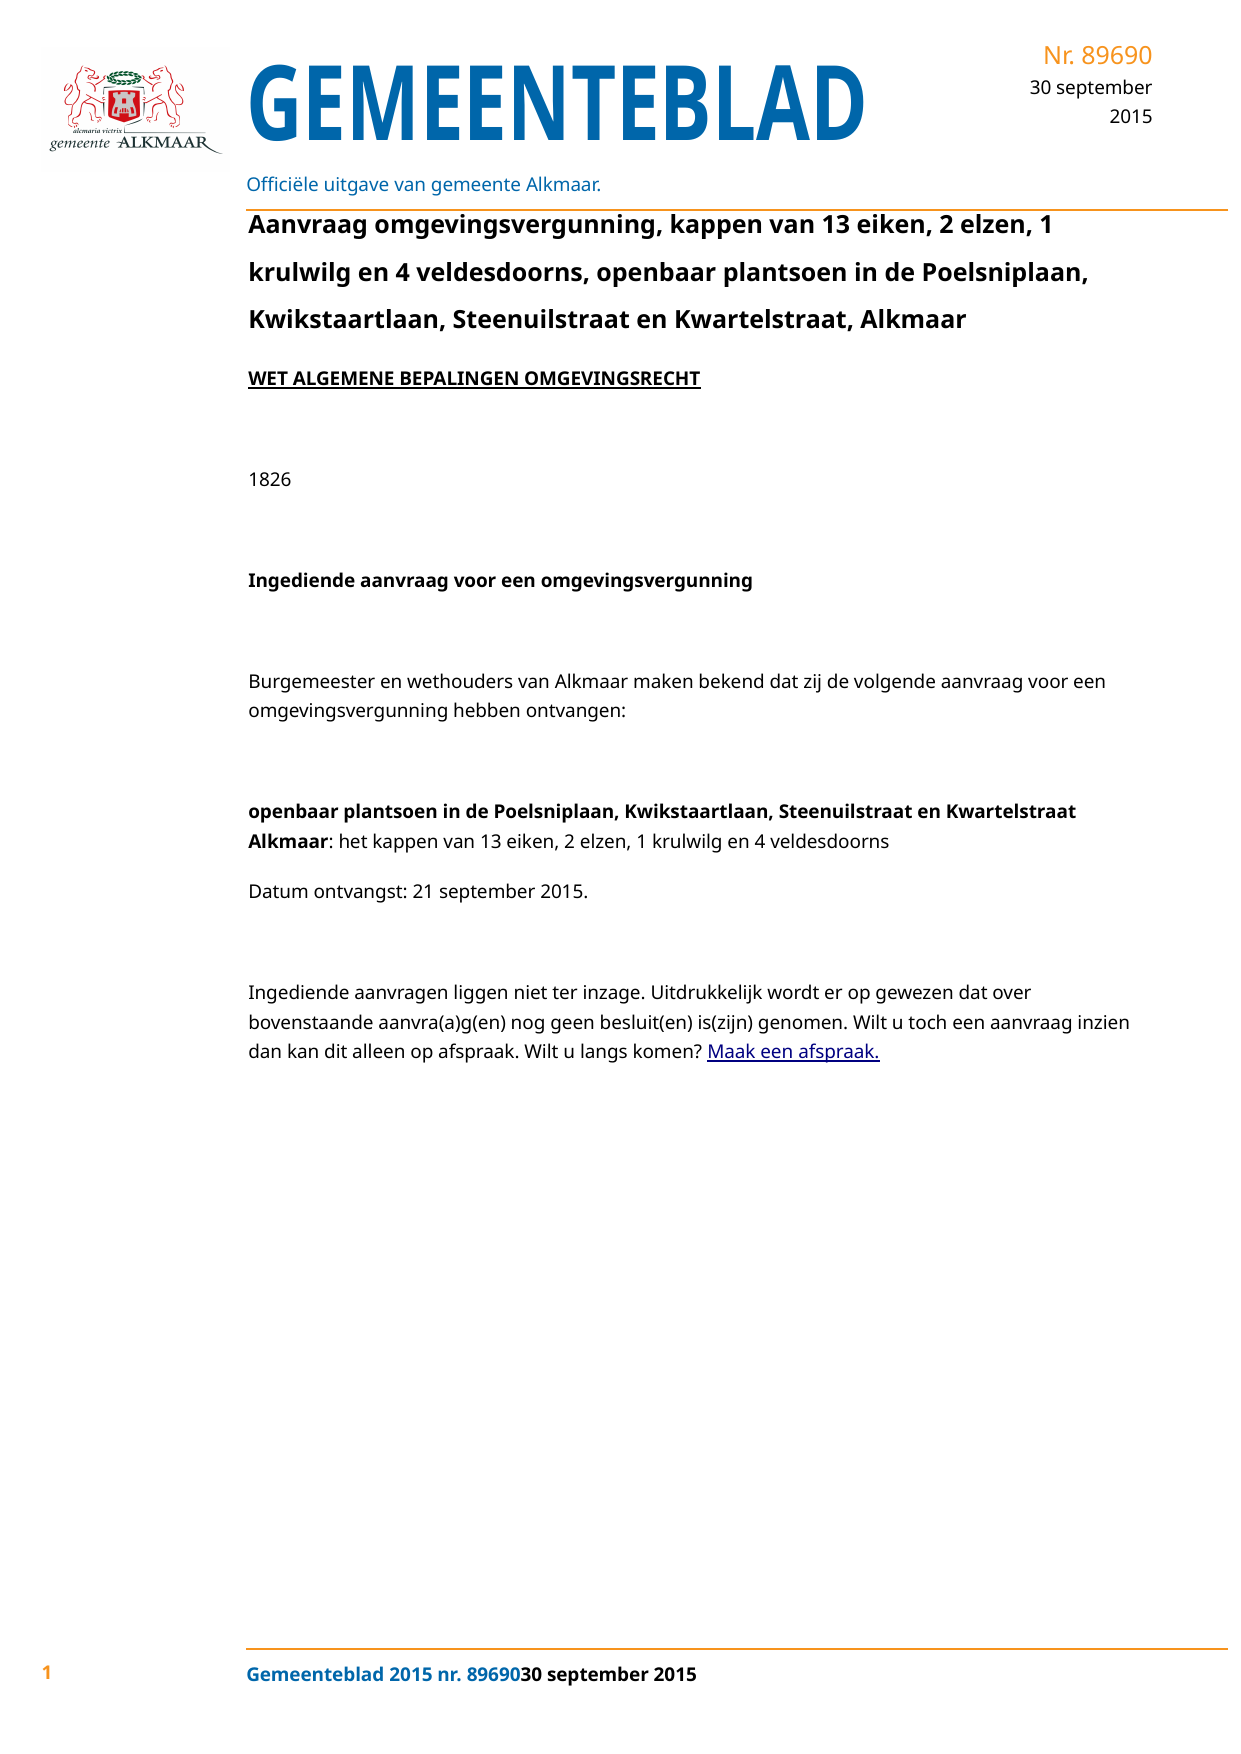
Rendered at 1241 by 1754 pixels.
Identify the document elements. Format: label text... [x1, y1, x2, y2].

text Ingediende aanvragen liggen niet ter inzage. Uitdrukkelijk wordt er op gewezen dat over bovenstaande aanvra(a)g(en) nog geen besluit(en) is(zijn) genomen. Wilt u toch een aanvraag inzien dan kan dit alleen op afspraak. Wilt u langs komen? Maak een afspraak. [248, 979, 1152, 1064]
text Ingediende aanvraag voor een omgevingsvergunning [248, 567, 1152, 593]
text Aanvraag omgevingsvergunning, kappen van 13 eiken, 2 elzen, 1 krulwilg en 4 veldesdoorns, openbaar plantsoen in de Poelsniplaan, Kwikstaartlaan, Steenuilstraat en Kwartelstraat, Alkmaar [248, 211, 1152, 336]
text openbaar plantsoen in de Poelsniplaan, Kwikstaartlaan, Steenuilstraat en Kwartelstraat Alkmaar: het kappen van 13 eiken, 2 elzen, 1 krulwilg en 4 veldesdoorns [248, 798, 1152, 854]
text 1826 [248, 466, 1152, 492]
text Burgemeester en wethouders van Alkmaar maken bekend dat zij de volgende aanvraag voor een omgevingsvergunning hebben ontvangen: [248, 668, 1152, 723]
picture [41, 47, 231, 172]
text WET ALGEMENE BEPALINGEN OMGEVINGSRECHT [248, 366, 1152, 391]
text Datum ontvangst: 21 september 2015. [248, 878, 1152, 904]
